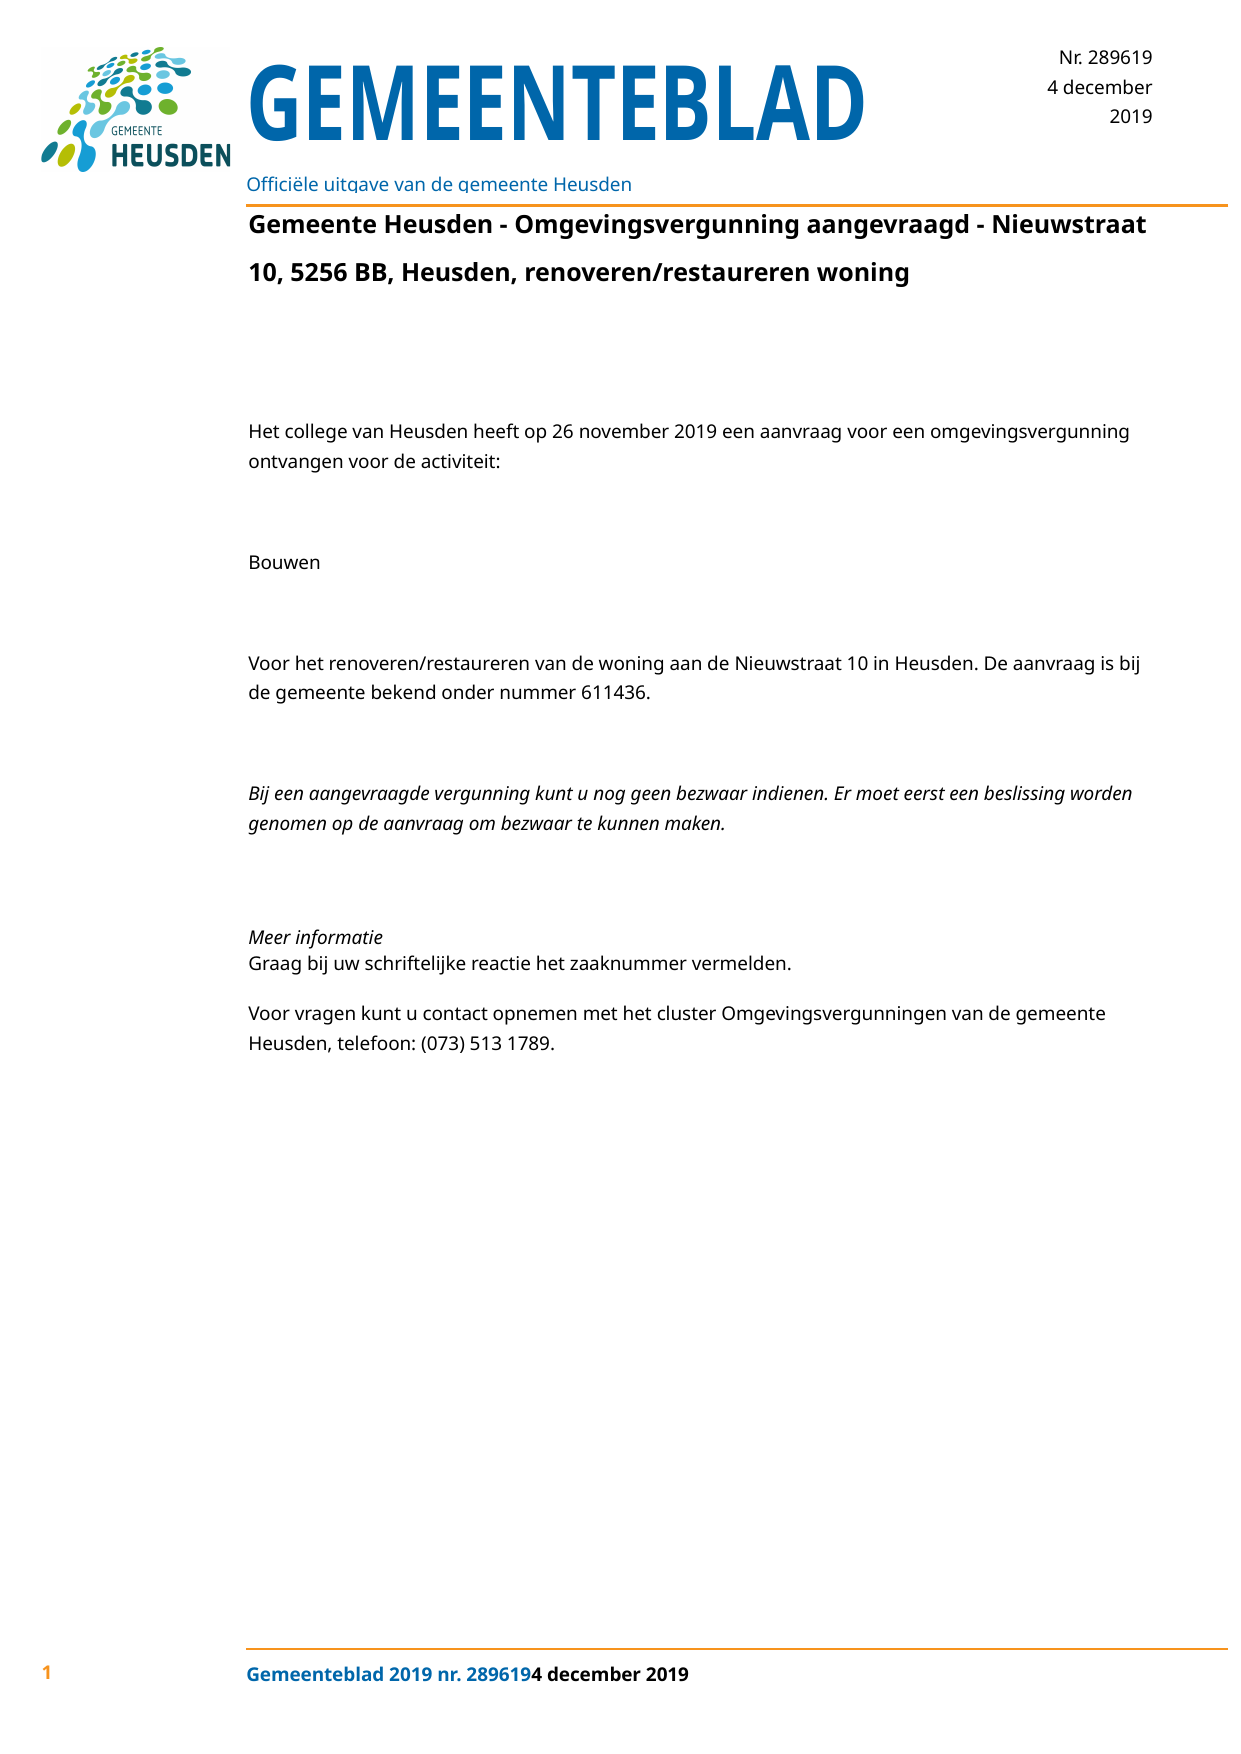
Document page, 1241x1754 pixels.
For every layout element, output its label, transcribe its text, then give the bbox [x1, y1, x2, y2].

text Graag bij uw schriftelijke reactie het zaaknummer vermelden. [248, 950, 1152, 976]
text Bouwen [248, 549, 1152, 575]
text Bij een aangevraagde vergunning kunt u nog geen bezwaar indienen. Er moet eerst een beslissing worden genomen op de aanvraag om bezwaar te kunnen maken. [248, 780, 1152, 836]
picture [41, 47, 231, 172]
text Het college van Heusden heeft op 26 november 2019 een aanvraag voor een omgevingsvergunning ontvangen voor de activiteit: [248, 419, 1152, 474]
text Voor het renoveren/restaureren van de woning aan de Nieuwstraat 10 in Heusden. De aanvraag is bij de gemeente bekend onder nummer 611436. [248, 650, 1152, 705]
text Gemeente Heusden - Omgevingsvergunning aangevraagd - Nieuwstraat 10, 5256 BB, Heusden, renoveren/restaureren woning [248, 207, 1152, 288]
text Voor vragen kunt u contact opnemen met het cluster Omgevingsvergunningen van de gemeente Heusden, telefoon: (073) 513 1789. [248, 1001, 1152, 1056]
text Meer informatie [248, 924, 1152, 950]
